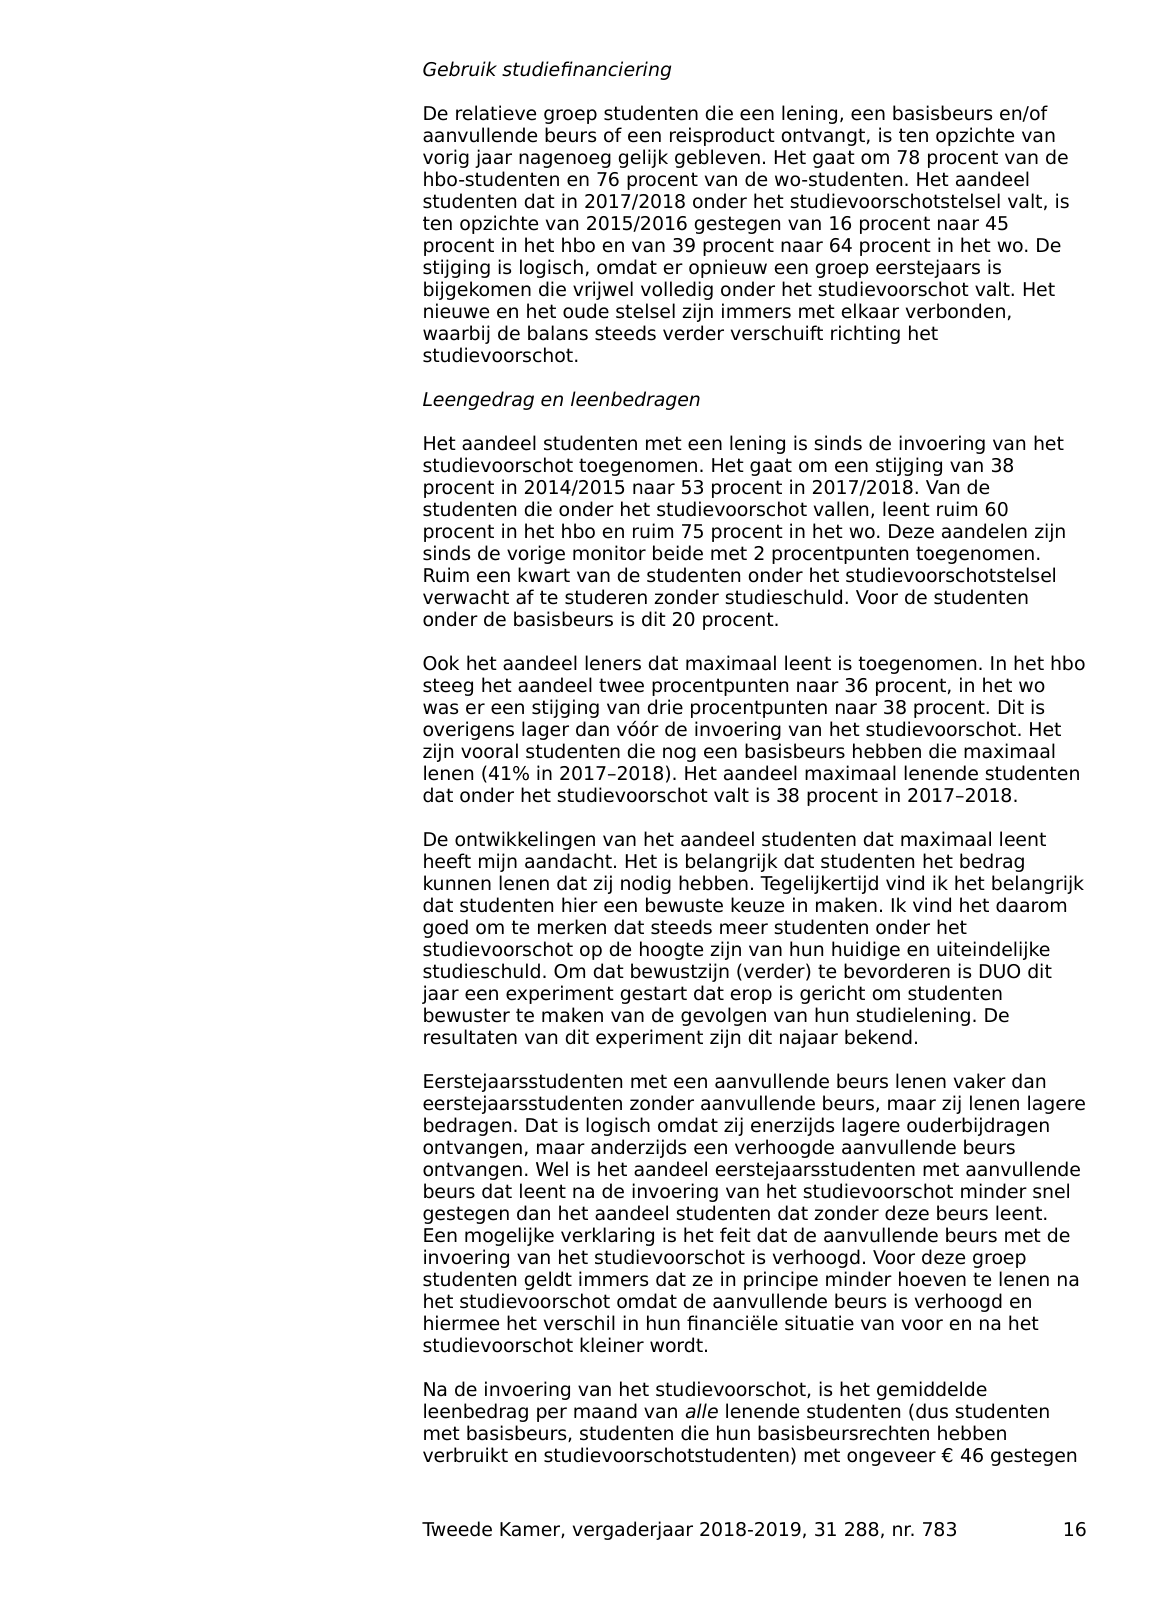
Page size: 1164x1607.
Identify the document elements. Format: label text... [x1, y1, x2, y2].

text Eerstejaarsstudenten met een aanvullende beurs lenen vaker dan eerstejaarsstudenten zonder aanvullende beurs, maar zij lenen lagere bedragen. Dat is logisch omdat zij enerzijds lagere ouderbijdragen ontvangen, maar anderzijds een verhoogde aanvullende beurs ontvangen. Wel is het aandeel eerstejaarsstudenten met aanvullende beurs dat leent na de invoering van het studievoorschot minder snel gestegen dan het aandeel studenten dat zonder deze beurs leent. Een mogelijke verklaring is het feit dat de aanvullende beurs met de invoering van het studievoorschot is verhoogd. Voor deze groep studenten geldt immers dat ze in principe minder hoeven te lenen na het studievoorschot omdat de aanvullende beurs is verhoogd en hiermee het verschil in hun financiële situatie van voor en na het studievoorschot kleiner wordt. [422, 1071, 1087, 1357]
subtitle Gebruik studiefinanciering [422, 59, 1087, 81]
text De relatieve groep studenten die een lening, een basisbeurs en/of aanvullende beurs of een reisproduct ontvangt, is ten opzichte van vorig jaar nagenoeg gelijk gebleven. Het gaat om 78 procent van de hbo-studenten en 76 procent van de wo-studenten. Het aandeel studenten dat in 2017/2018 onder het studievoorschotstelsel valt, is ten opzichte van 2015/2016 gestegen van 16 procent naar 45 procent in het hbo en van 39 procent naar 64 procent in het wo. De stijging is logisch, omdat er opnieuw een groep eerstejaars is bijgekomen die vrijwel volledig onder het studievoorschot valt. Het nieuwe en het oude stelsel zijn immers met elkaar verbonden, waarbij de balans steeds verder verschuift richting het studievoorschot. [422, 103, 1087, 367]
text De ontwikkelingen van het aandeel studenten dat maximaal leent heeft mijn aandacht. Het is belangrijk dat studenten het bedrag kunnen lenen dat zij nodig hebben. Tegelijkertijd vind ik het belangrijk dat studenten hier een bewuste keuze in maken. Ik vind het daarom goed om te merken dat steeds meer studenten onder het studievoorschot op de hoogte zijn van hun huidige en uiteindelijke studieschuld. Om dat bewustzijn (verder) te bevorderen is DUO dit jaar een experiment gestart dat erop is gericht om studenten bewuster te maken van de gevolgen van hun studielening. De resultaten van dit experiment zijn dit najaar bekend. [422, 829, 1087, 1049]
text Na de invoering van het studievoorschot, is het gemiddelde leenbedrag per maand van alle lenende studenten (dus studenten met basisbeurs, studenten die hun basisbeursrechten hebben verbruikt en studievoorschotstudenten) met ongeveer € 46 gestegen [422, 1379, 1087, 1467]
subtitle Leengedrag en leenbedragen [422, 389, 1087, 411]
text Het aandeel studenten met een lening is sinds de invoering van het studievoorschot toegenomen. Het gaat om een stijging van 38 procent in 2014/2015 naar 53 procent in 2017/2018. Van de studenten die onder het studievoorschot vallen, leent ruim 60 procent in het hbo en ruim 75 procent in het wo. Deze aandelen zijn sinds de vorige monitor beide met 2 procentpunten toegenomen. Ruim een kwart van de studenten onder het studievoorschotstelsel verwacht af te studeren zonder studieschuld. Voor de studenten onder de basisbeurs is dit 20 procent. [422, 433, 1087, 631]
text Ook het aandeel leners dat maximaal leent is toegenomen. In het hbo steeg het aandeel twee procentpunten naar 36 procent, in het wo was er een stijging van drie procentpunten naar 38 procent. Dit is overigens lager dan vóór de invoering van het studievoorschot. Het zijn vooral studenten die nog een basisbeurs hebben die maximaal lenen (41% in 2017–2018). Het aandeel maximaal lenende studenten dat onder het studievoorschot valt is 38 procent in 2017–2018. [422, 653, 1087, 807]
